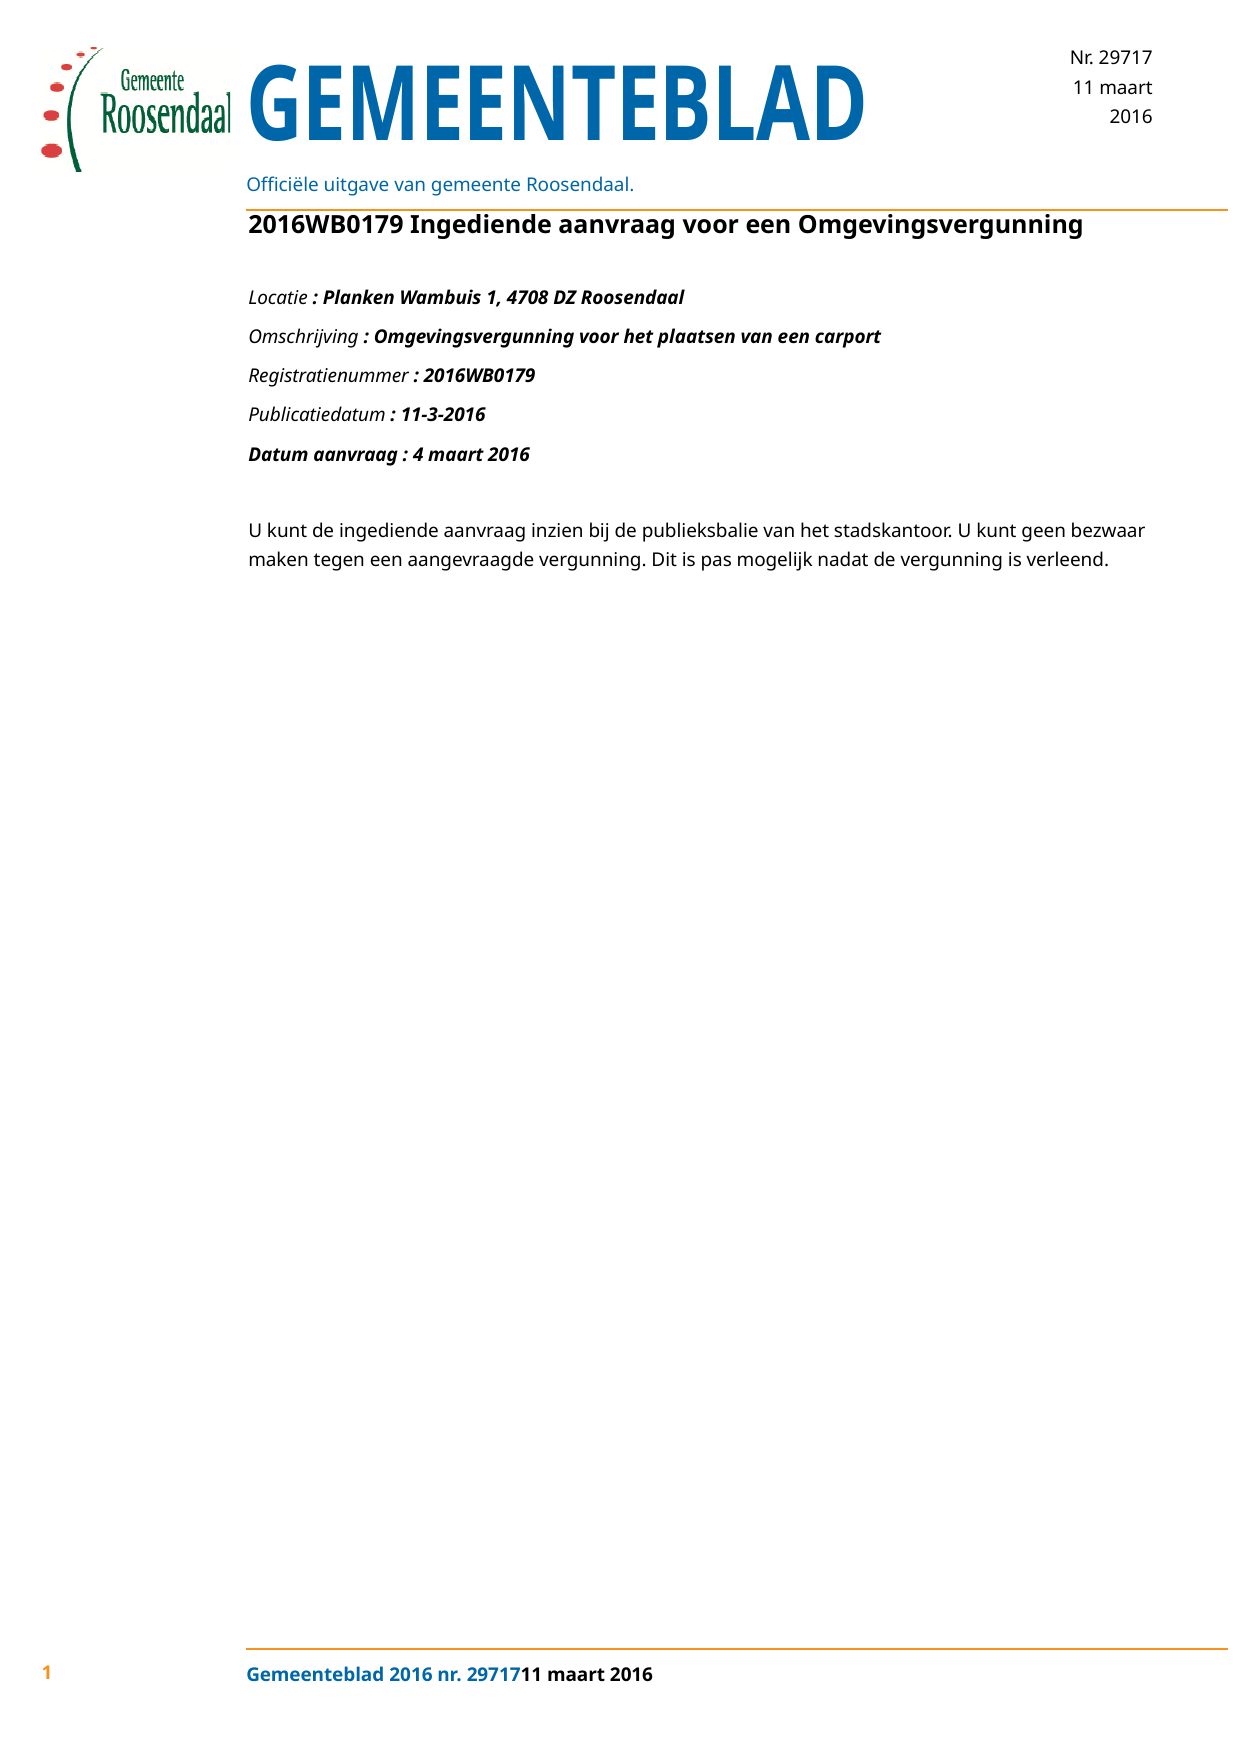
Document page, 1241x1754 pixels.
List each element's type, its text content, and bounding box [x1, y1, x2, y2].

text Datum aanvraag : 4 maart 2016 [248, 441, 1152, 467]
text Registratienummer : 2016WB0179 [248, 362, 1152, 388]
picture [41, 47, 231, 172]
text 2016WB0179 Ingediende aanvraag voor een Omgevingsvergunning [248, 211, 1152, 241]
text U kunt de ingediende aanvraag inzien bij de publieksbalie van het stadskantoor. U kunt geen bezwaar maken tegen een aangevraagde vergunning. Dit is pas mogelijk nadat de vergunning is verleend. [248, 517, 1152, 572]
text Locatie : Planken Wambuis 1, 4708 DZ Roosendaal [248, 284, 1152, 309]
text Omschrijving : Omgevingsvergunning voor het plaatsen van een carport [248, 323, 1152, 349]
text Publicatiedatum : 11-3-2016 [248, 402, 1152, 427]
